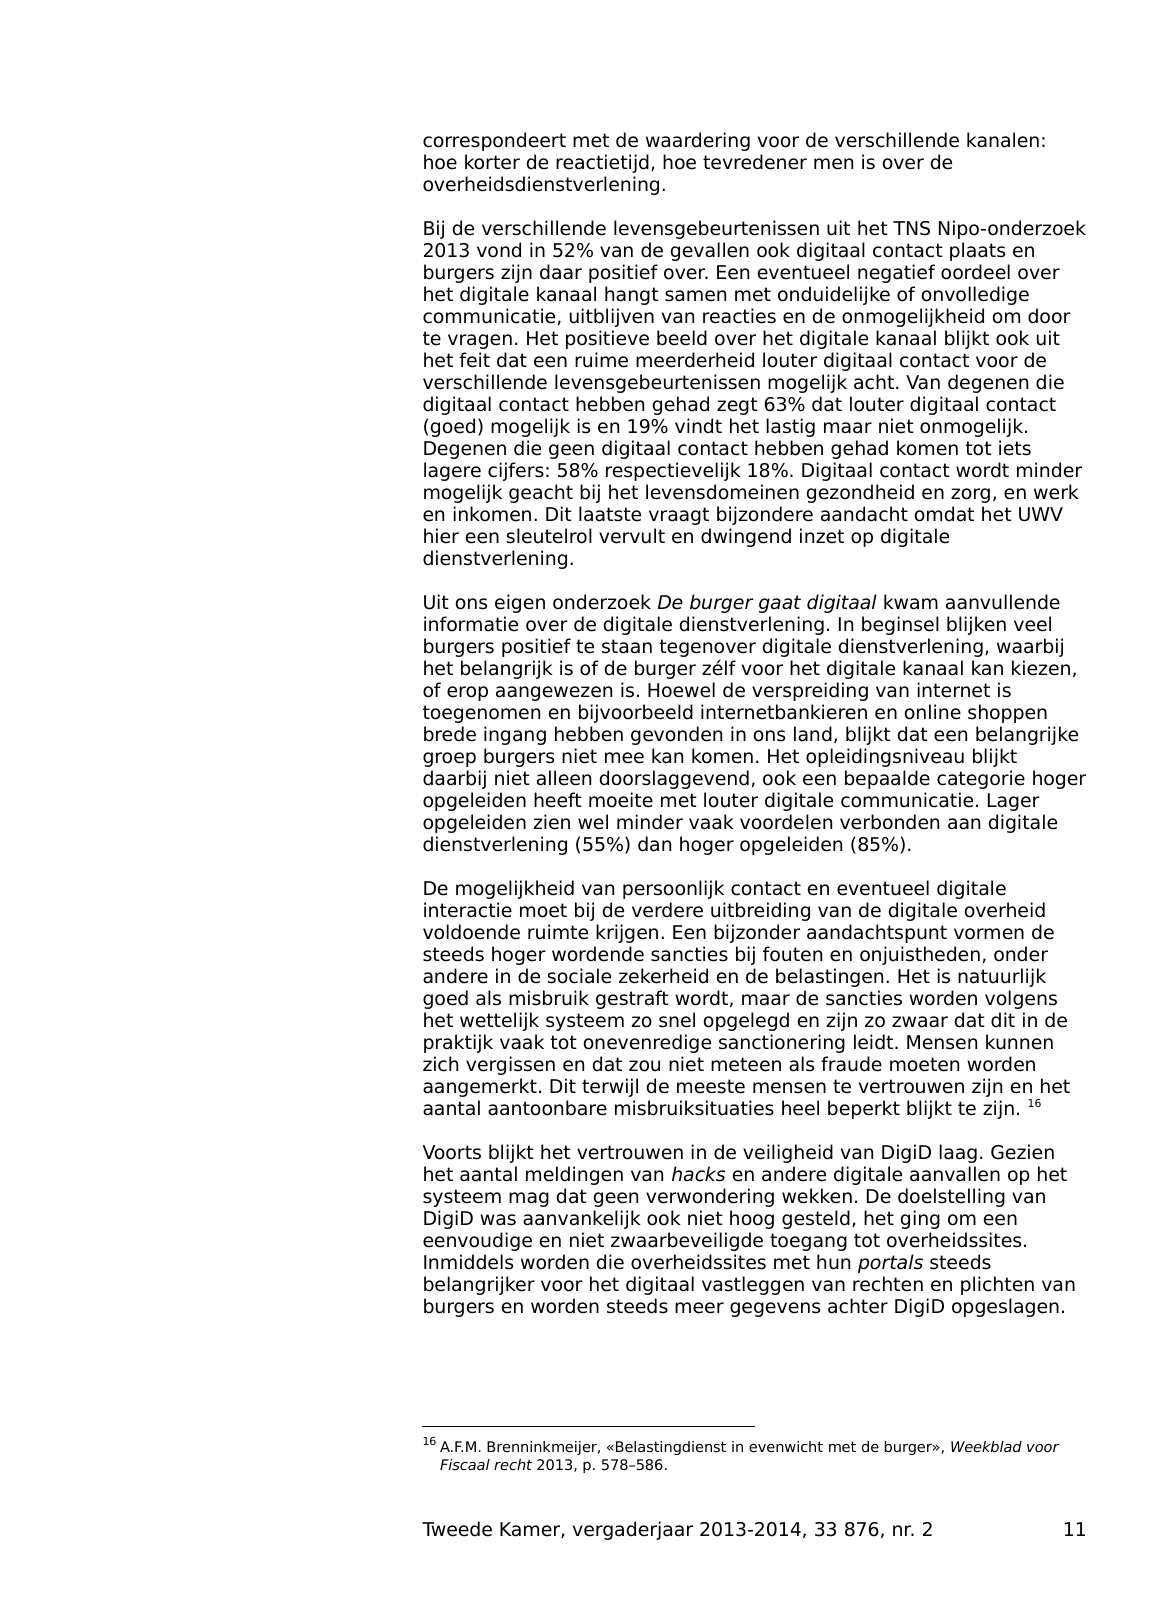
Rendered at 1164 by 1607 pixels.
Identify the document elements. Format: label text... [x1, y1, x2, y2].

text A.F.M. Brenninkmeijer, «Belastingdienst in evenwicht met de burger», Weekblad voor Fiscaal recht 2013, p. 578–586. [422, 1435, 1087, 1474]
text Bij de verschillende levensgebeurtenissen uit het TNS Nipo-onderzoek 2013 vond in 52% van de gevallen ook digitaal contact plaats en burgers zijn daar positief over. Een eventueel negatief oordeel over het digitale kanaal hangt samen met onduidelijke of onvolledige communicatie, uitblijven van reacties en de onmogelijkheid om door te vragen. Het positieve beeld over het digitale kanaal blijkt ook uit het feit dat een ruime meerderheid louter digitaal contact voor de verschillende levensgebeurtenissen mogelijk acht. Van degenen die digitaal contact hebben gehad zegt 63% dat louter digitaal contact (goed) mogelijk is en 19% vindt het lastig maar niet onmogelijk. Degenen die geen digitaal contact hebben gehad komen tot iets lagere cijfers: 58% respectievelijk 18%. Digitaal contact wordt minder mogelijk geacht bij het levensdomeinen gezondheid en zorg, en werk en inkomen. Dit laatste vraagt bijzondere aandacht omdat het UWV hier een sleutelrol vervult en dwingend inzet op digitale dienstverlening. [422, 218, 1087, 570]
text Uit ons eigen onderzoek De burger gaat digitaal kwam aanvullende informatie over de digitale dienstverlening. In beginsel blijken veel burgers positief te staan tegenover digitale dienstverlening, waarbij het belangrijk is of de burger zélf voor het digitale kanaal kan kiezen, of erop aangewezen is. Hoewel de verspreiding van internet is toegenomen en bijvoorbeeld internetbankieren en online shoppen brede ingang hebben gevonden in ons land, blijkt dat een belangrijke groep burgers niet mee kan komen. Het opleidingsniveau blijkt daarbij niet alleen doorslaggevend, ook een bepaalde categorie hoger opgeleiden heeft moeite met louter digitale communicatie. Lager opgeleiden zien wel minder vaak voordelen verbonden aan digitale dienstverlening (55%) dan hoger opgeleiden (85%). [422, 592, 1087, 856]
text correspondeert met de waardering voor de verschillende kanalen: hoe korter de reactietijd, hoe tevredener men is over de overheidsdienstverlening. [422, 130, 1087, 196]
text Voorts blijkt het vertrouwen in de veiligheid van DigiD laag. Gezien het aantal meldingen van hacks en andere digitale aanvallen op het systeem mag dat geen verwondering wekken. De doelstelling van DigiD was aanvankelijk ook niet hoog gesteld, het ging om een eenvoudige en niet zwaarbeveiligde toegang tot overheidssites. Inmiddels worden die overheidssites met hun portals steeds belangrijker voor het digitaal vastleggen van rechten en plichten van burgers en worden steeds meer gegevens achter DigiD opgeslagen. [422, 1142, 1087, 1318]
text De mogelijkheid van persoonlijk contact en eventueel digitale interactie moet bij de verdere uitbreiding van de digitale overheid voldoende ruimte krijgen. Een bijzonder aandachtspunt vormen de steeds hoger wordende sancties bij fouten en onjuistheden, onder andere in de sociale zekerheid en de belastingen. Het is natuurlijk goed als misbruik gestraft wordt, maar de sancties worden volgens het wettelijk systeem zo snel opgelegd en zijn zo zwaar dat dit in de praktijk vaak tot onevenredige sanctionering leidt. Mensen kunnen zich vergissen en dat zou niet meteen als fraude moeten worden aangemerkt. Dit terwijl de meeste mensen te vertrouwen zijn en het aantal aantoonbare misbruiksituaties heel beperkt blijkt te zijn. [422, 878, 1087, 1119]
